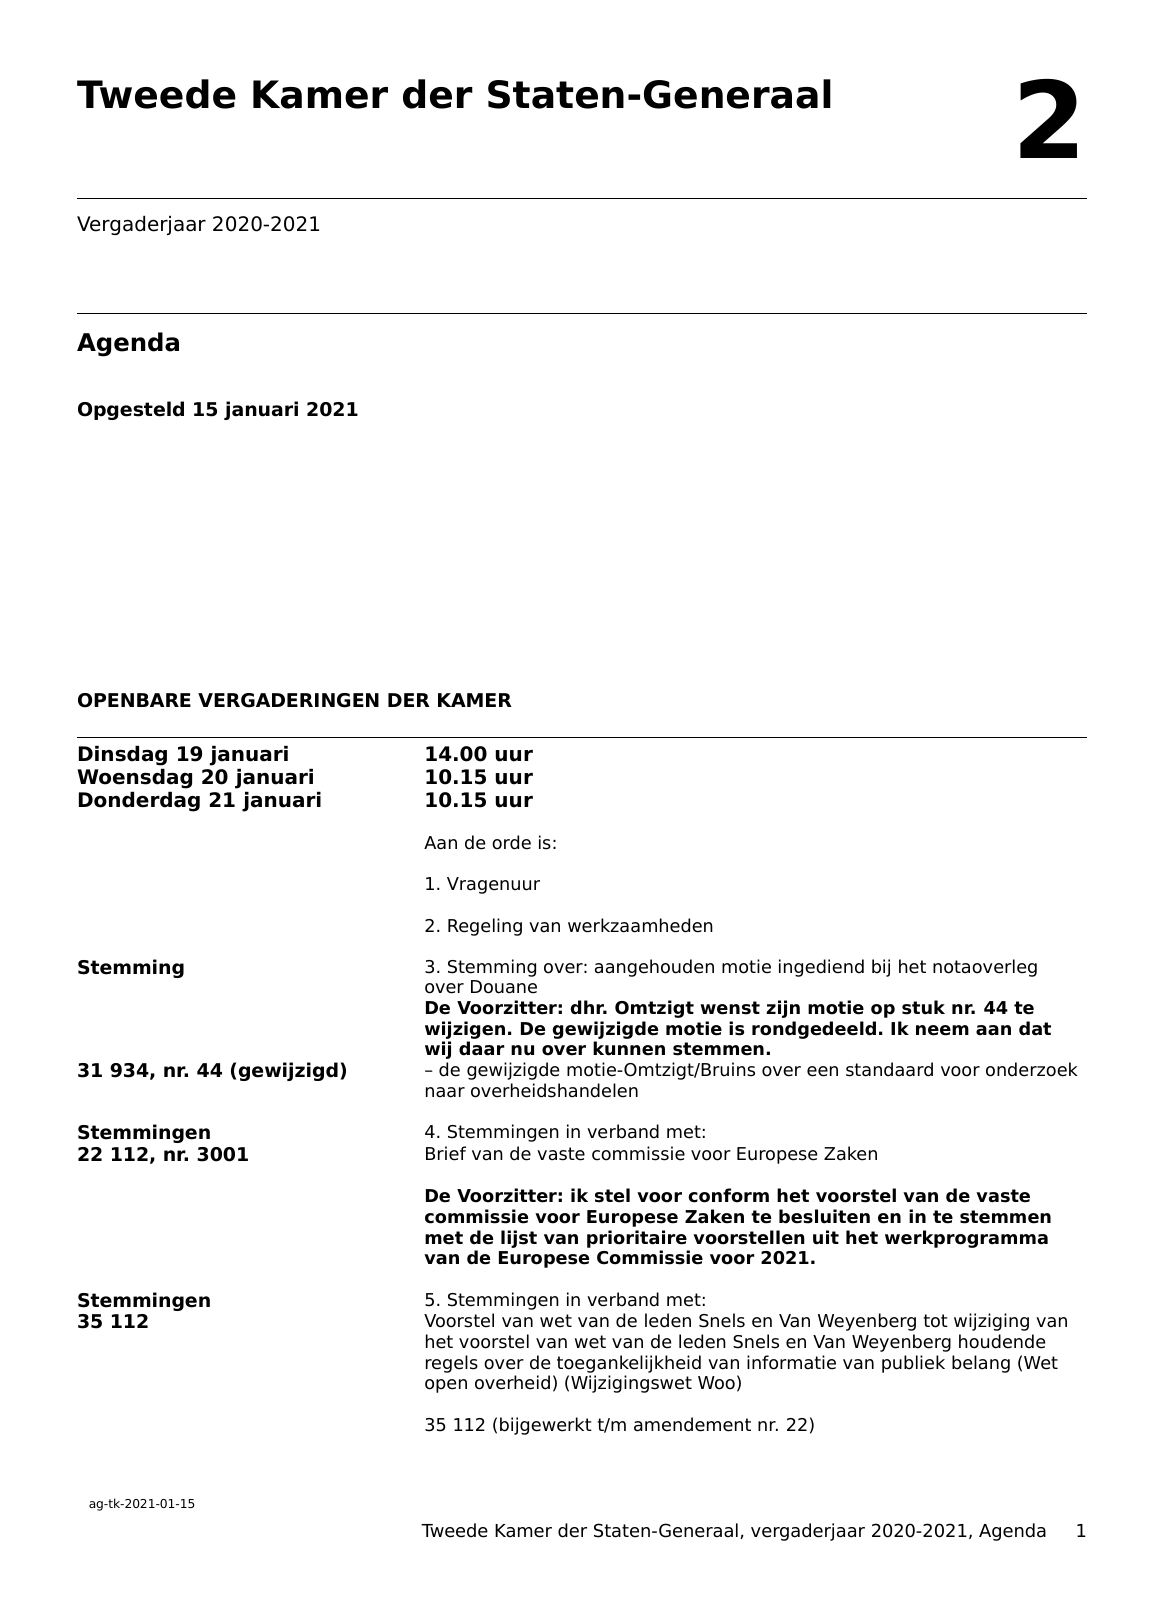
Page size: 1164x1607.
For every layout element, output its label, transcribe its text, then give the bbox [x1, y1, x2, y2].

table_cell [401, 1186, 418, 1269]
table_cell 35 112 (bijgewerkt t/m amendement nr. 22) [418, 1415, 1087, 1435]
table_cell De Voorzitter: dhr. Omtzigt wenst zijn motie op stuk nr. 44 te wijzigen. De gewijzigde motie is rondgedeeld. Ik neem aan dat wij daar nu over kunnen stemmen. [418, 998, 1087, 1060]
subtitle OPENBARE VERGADERINGEN DER KAMER [77, 690, 1087, 712]
table_cell [401, 789, 418, 812]
table_cell [401, 854, 418, 874]
table_cell 10.15 uur [418, 766, 1087, 789]
table_cell [77, 1166, 401, 1186]
table_cell [77, 1101, 401, 1122]
table_cell [77, 895, 401, 916]
table_cell [77, 874, 401, 895]
table_cell [401, 766, 418, 789]
table_cell [401, 1394, 418, 1414]
table_cell Vergaderjaar 2020-2021 [77, 199, 1087, 313]
table_cell Stemmingen [77, 1290, 401, 1311]
table_cell [77, 916, 401, 936]
table_cell [401, 895, 418, 916]
table_cell Voorstel van wet van de leden Snels en Van Weyenberg tot wijziging van het voorstel van wet van de leden Snels en Van Weyenberg houdende regels over de toegankelijkheid van informatie van publiek belang (Wet open overheid) (Wijzigingswet Woo) [418, 1311, 1087, 1394]
table_cell [77, 833, 401, 854]
table_cell – de gewijzigde motie-Omtzigt/Bruins over een standaard voor onderzoek naar overheidshandelen [418, 1060, 1087, 1101]
table_cell 31 934, nr. 44 (gewijzigd) [77, 1060, 401, 1101]
table_cell [401, 813, 418, 833]
table_cell [418, 936, 1087, 957]
table_cell 22 112, nr. 3001 [77, 1144, 401, 1166]
table_cell [401, 1435, 418, 1456]
table_cell [401, 1166, 418, 1186]
table_cell Donderdag 21 januari [77, 789, 401, 812]
table_cell 10.15 uur [418, 789, 1087, 812]
table_cell [401, 1290, 418, 1311]
table_cell [401, 1144, 418, 1166]
table_cell [401, 916, 418, 936]
table_cell Agenda [77, 314, 422, 357]
table_cell [77, 854, 401, 874]
table_cell [77, 1394, 401, 1414]
table_cell [77, 1269, 401, 1289]
table_cell 3. Stemming over: aangehouden motie ingediend bij het notaoverleg over Douane [418, 957, 1087, 998]
table_header Dinsdag 19 januari [77, 738, 401, 766]
table_cell Woensdag 20 januari [77, 766, 401, 789]
table_cell De Voorzitter: ik stel voor conform het voorstel van de vaste commissie voor Europese Zaken te besluiten en in te stemmen met de lijst van prioritaire voorstellen uit het werkprogramma van de Europese Commissie voor 2021. [418, 1186, 1087, 1269]
table_cell [401, 1060, 418, 1101]
table_cell [418, 854, 1087, 874]
table_cell 1. Vragenuur [418, 874, 1087, 895]
text ag-tk-2021-01-15 [88, 1497, 323, 1511]
table_cell 4. Stemmingen in verband met: [418, 1122, 1087, 1144]
table_cell [418, 813, 1087, 833]
table_cell [401, 1415, 418, 1435]
table_cell [401, 833, 418, 854]
table_header Tweede Kamer der Staten-Generaal [77, 59, 886, 198]
table_cell 5. Stemmingen in verband met: [418, 1290, 1087, 1311]
table_cell [77, 1415, 401, 1435]
table_cell [77, 998, 401, 1060]
table_cell Stemming [77, 957, 401, 998]
table_cell [418, 1435, 1087, 1456]
table_cell [77, 1435, 401, 1456]
text Opgesteld 15 januari 2021 [77, 399, 1087, 421]
table_cell [401, 1122, 418, 1144]
table_cell [401, 874, 418, 895]
table_cell [401, 957, 418, 998]
table_cell [418, 1394, 1087, 1414]
table_cell [77, 813, 401, 833]
table_cell [401, 998, 418, 1060]
table_cell [401, 1311, 418, 1394]
table_cell [418, 1269, 1087, 1289]
table_cell Brief van de vaste commissie voor Europese Zaken [418, 1144, 1087, 1166]
table_cell [418, 895, 1087, 916]
table_cell 35 112 [77, 1311, 401, 1394]
table_cell 2. Regeling van werkzaamheden [418, 916, 1087, 936]
table_cell [422, 314, 1087, 357]
table_cell [401, 936, 418, 957]
table_cell [418, 1166, 1087, 1186]
table_cell Aan de orde is: [418, 833, 1087, 854]
table_cell [401, 1101, 418, 1122]
table_header [401, 738, 418, 766]
table_cell [77, 1186, 401, 1269]
table_cell [418, 1101, 1087, 1122]
table_cell Stemmingen [77, 1122, 401, 1144]
table_header 2 [886, 59, 1087, 198]
table_cell [77, 936, 401, 957]
table_cell [401, 1269, 418, 1289]
table_header 14.00 uur [418, 738, 1087, 766]
